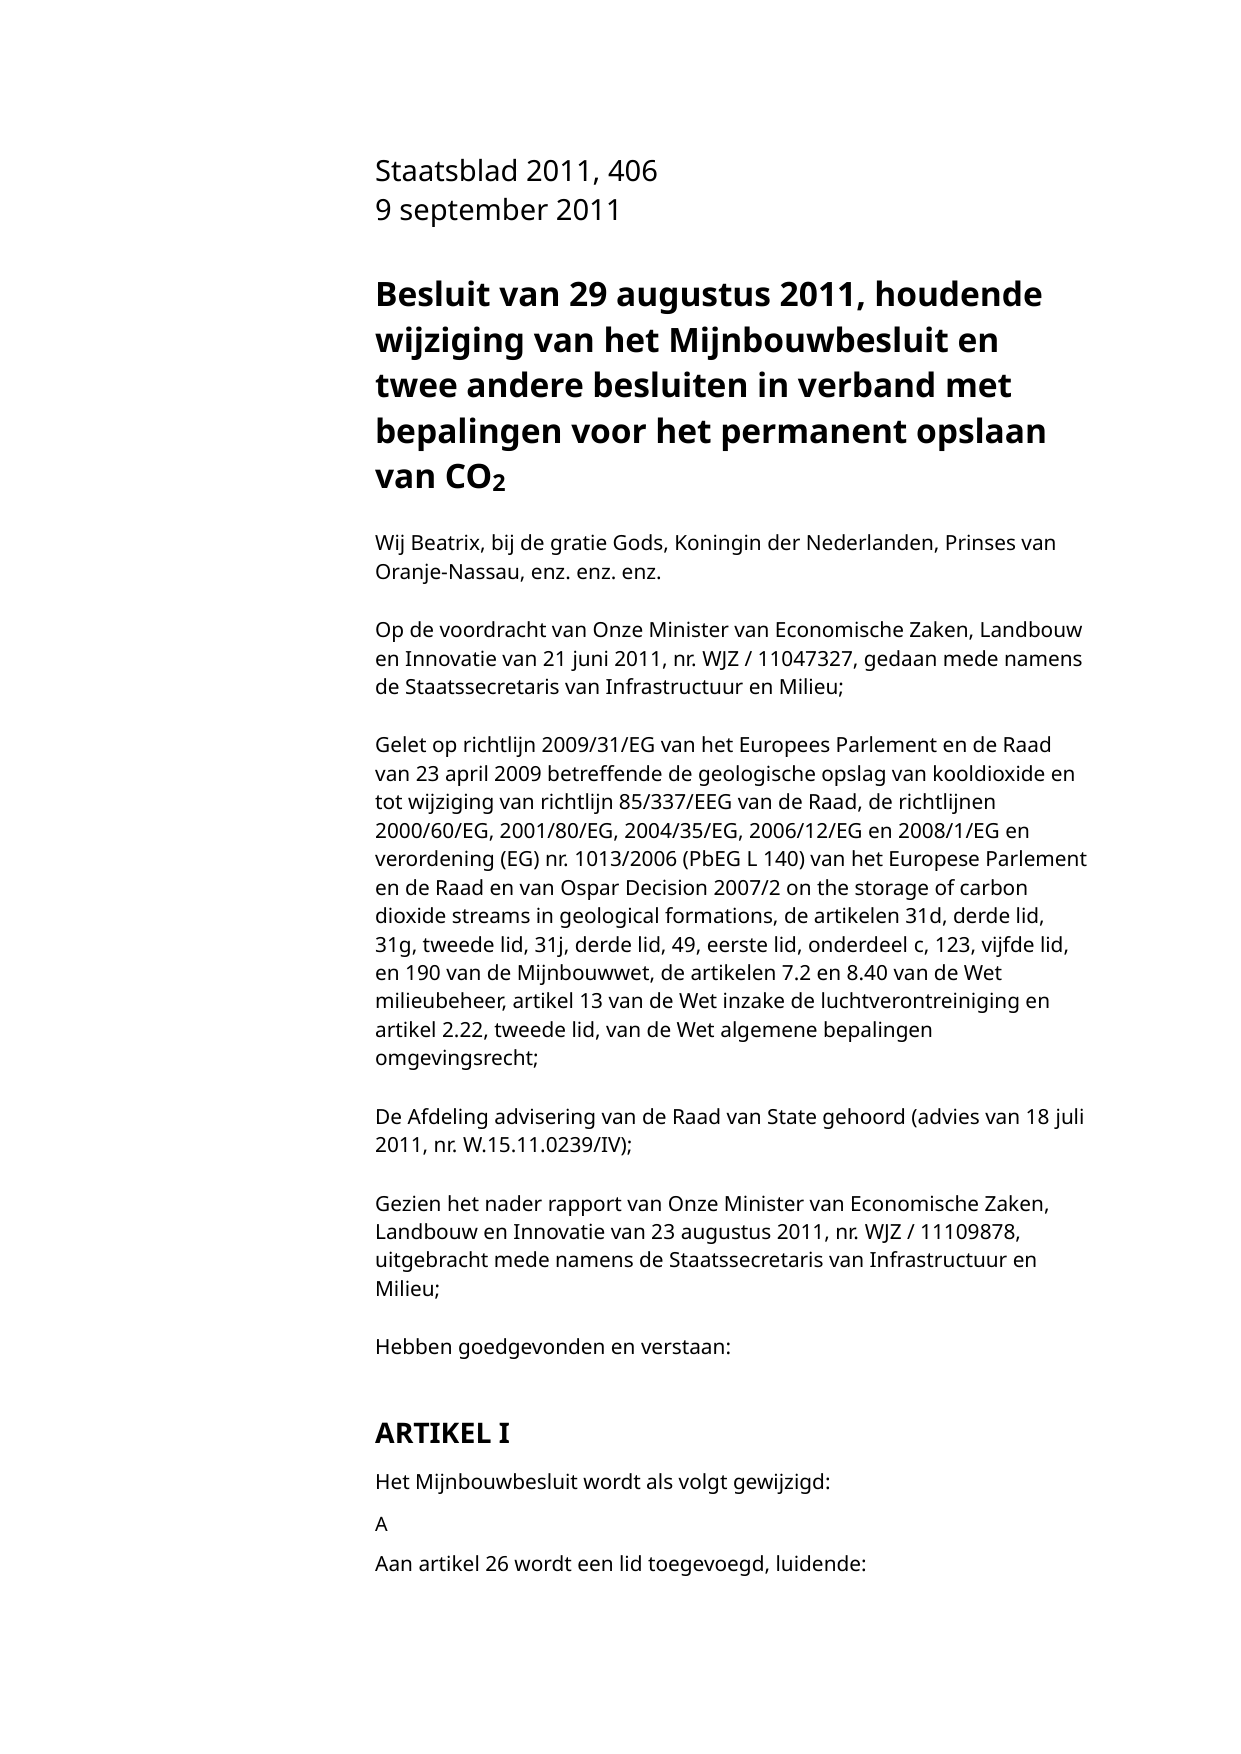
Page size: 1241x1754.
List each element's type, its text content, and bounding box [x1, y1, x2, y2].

text Gezien het nader rapport van Onze Minister van Economische Zaken, Landbouw en Innovatie van 23 augustus 2011, nr. WJZ / 11109878, uitgebracht mede namens de Staatssecretaris van Infrastructuur en Milieu; [375, 1189, 1090, 1302]
text Staatsblad 2011, 406 [375, 150, 1090, 190]
text Hebben goedgevonden en verstaan: [375, 1332, 1090, 1361]
text Op de voordracht van Onze Minister van Economische Zaken, Landbouw en Innovatie van 21 juni 2011, nr. WJZ / 11047327, gedaan mede namens de Staatssecretaris van Infrastructuur en Milieu; [375, 615, 1090, 701]
text Wij Beatrix, bij de gratie Gods, Koningin der Nederlanden, Prinses van Oranje-Nassau, enz. enz. enz. [375, 528, 1090, 585]
subtitle ARTIKEL I [375, 1413, 1090, 1452]
text De Afdeling advisering van de Raad van State gehoord (advies van 18 juli 2011, nr. W.15.11.0239/IV); [375, 1102, 1090, 1159]
text 9 september 2011 [375, 190, 1090, 229]
text Gelet op richtlijn 2009/31/EG van het Europees Parlement en de Raad van 23 april 2009 betreffende de geologische opslag van kooldioxide en tot wijziging van richtlijn 85/337/EEG van de Raad, de richtlijnen 2000/60/EG, 2001/80/EG, 2004/35/EG, 2006/12/EG en 2008/1/EG en verordening (EG) nr. 1013/2006 (PbEG L 140) van het Europese Parlement en de Raad en van Ospar Decision 2007/2 on the storage of carbon dioxide streams in geological formations, de artikelen 31d, derde lid, 31g, tweede lid, 31j, derde lid, 49, eerste lid, onderdeel c, 123, vijfde lid, en 190 van de Mijnbouwwet, de artikelen 7.2 en 8.40 van de Wet milieubeheer, artikel 13 van de Wet inzake de luchtverontreiniging en artikel 2.22, tweede lid, van de Wet algemene bepalingen omgevingsrecht; [375, 731, 1090, 1072]
text A [375, 1511, 1090, 1537]
text Het Mijnbouwbesluit wordt als volgt gewijzigd: [375, 1467, 1090, 1496]
text Aan artikel 26 wordt een lid toegevoegd, luidende: [375, 1549, 1090, 1578]
subtitle Besluit van 29 augustus 2011, houdende wijziging van het Mijnbouwbesluit en twee andere besluiten in verband met bepalingen voor het permanent opslaan van CO2 [375, 271, 1090, 498]
